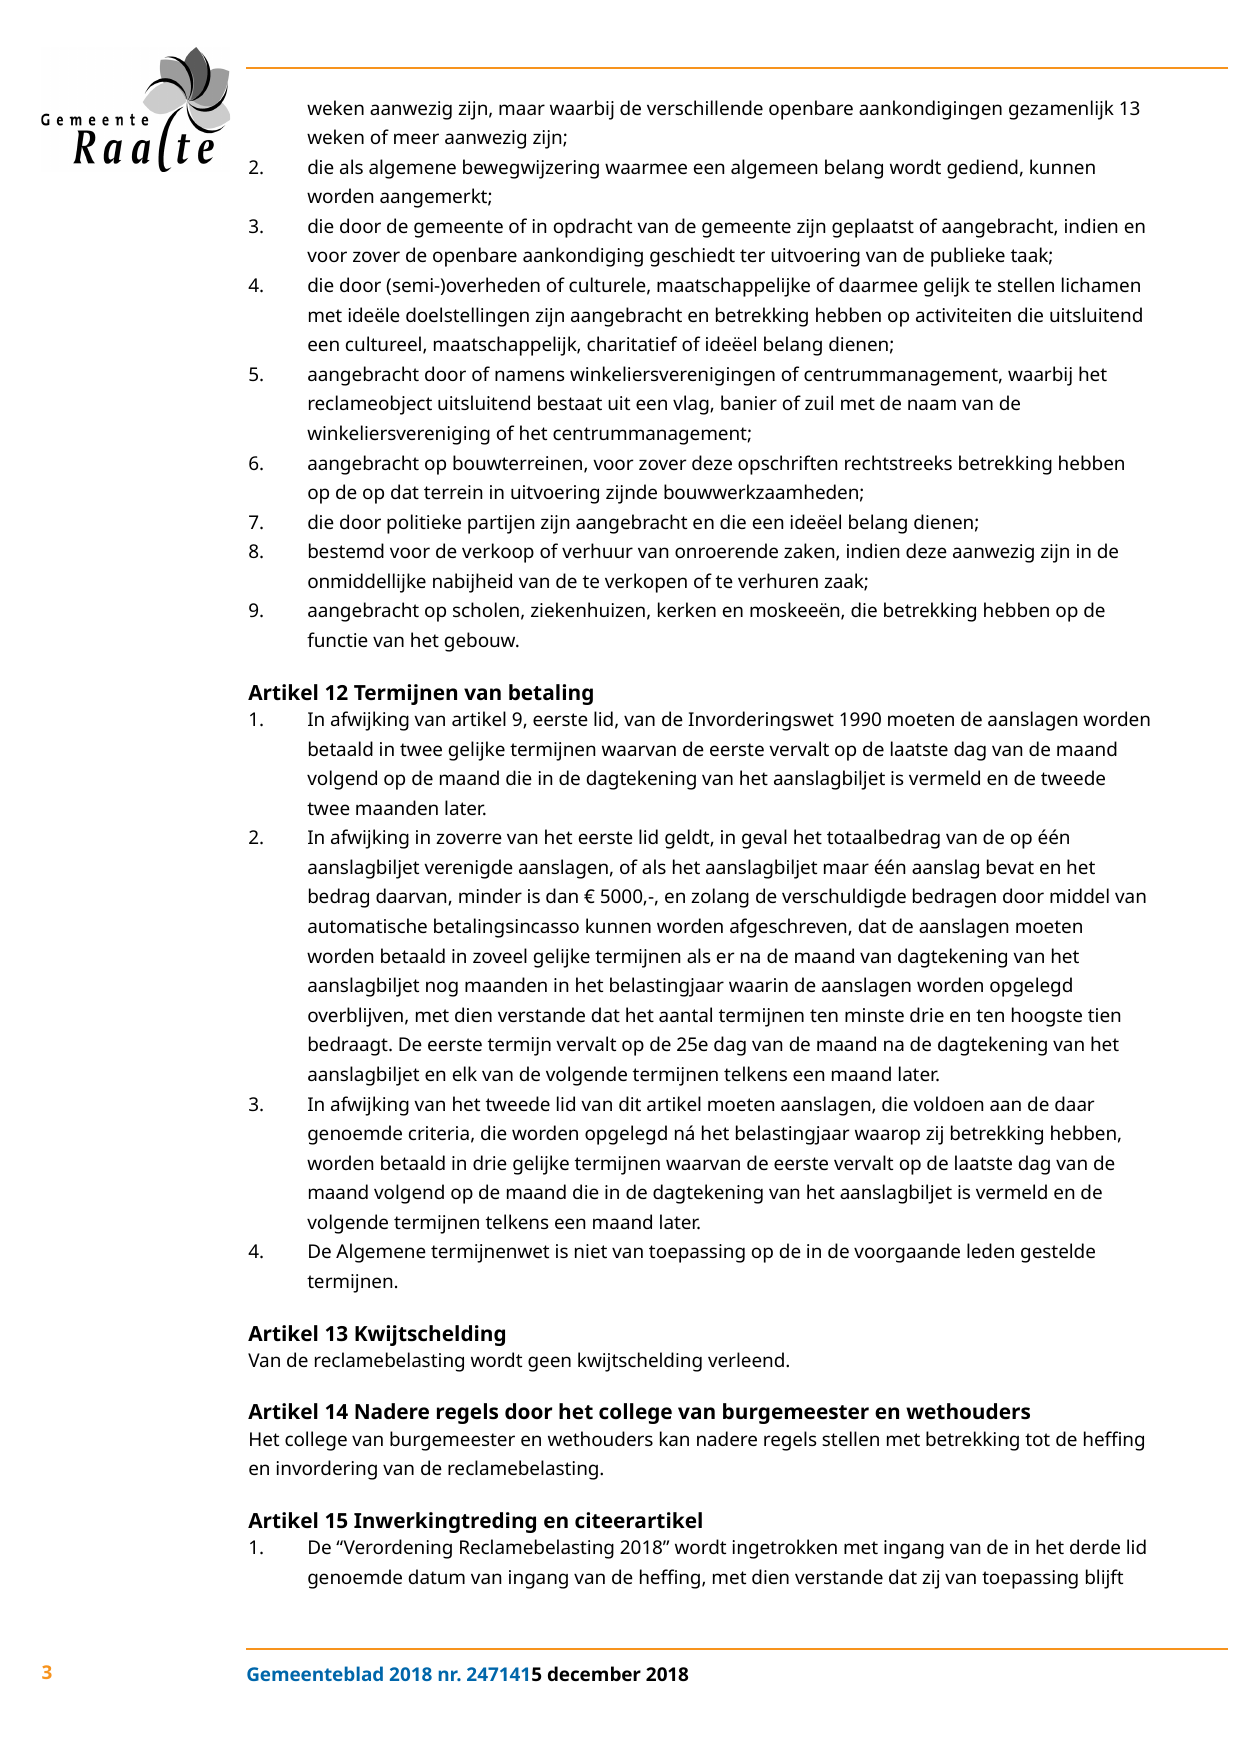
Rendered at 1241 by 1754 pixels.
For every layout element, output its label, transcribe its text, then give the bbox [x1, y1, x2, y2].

list bestemd voor de verkoop of verhuur van onroerende zaken, indien deze aanwezig zijn in de onmiddellijke nabijheid van de te verkopen of te verhuren zaak; [248, 538, 1152, 594]
list aangebracht op scholen, ziekenhuizen, kerken en moskeeën, die betrekking hebben op de functie van het gebouw. [248, 598, 1152, 653]
list die als algemene bewegwijzering waarmee een algemeen belang wordt gediend, kunnen worden aangemerkt; [248, 154, 1152, 209]
list In afwijking van artikel 9, eerste lid, van de Invorderingswet 1990 moeten de aanslagen worden betaald in twee gelijke termijnen waarvan de eerste vervalt op de laatste dag van de maand volgend op de maand die in de dagtekening van het aanslagbiljet is vermeld en de tweede twee maanden later. [248, 706, 1152, 821]
picture [41, 47, 231, 172]
list aangebracht op bouwterreinen, voor zover deze opschriften rechtstreeks betrekking hebben op de op dat terrein in uitvoering zijnde bouwwerkzaamheden; [248, 450, 1152, 505]
list die door (semi-)overheden of culturele, maatschappelijke of daarmee gelijk te stellen lichamen met ideële doelstellingen zijn aangebracht en betrekking hebben op activiteiten die uitsluitend een cultureel, maatschappelijk, charitatief of ideëel belang dienen; [248, 272, 1152, 357]
list aangebracht door of namens winkeliersverenigingen of centrummanagement, waarbij het reclameobject uitsluitend bestaat uit een vlag, banier of zuil met de naam van de winkeliersvereniging of het centrummanagement; [248, 361, 1152, 446]
text Van de reclamebelasting wordt geen kwijtschelding verleend. [248, 1347, 1152, 1373]
list weken aanwezig zijn, maar waarbij de verschillende openbare aankondigingen gezamenlijk 13 weken of meer aanwezig zijn; [248, 95, 1152, 150]
text Artikel 14 Nadere regels door het college van burgemeester en wethouders [248, 1397, 1152, 1426]
list In afwijking van het tweede lid van dit artikel moeten aanslagen, die voldoen aan de daar genoemde criteria, die worden opgelegd ná het belastingjaar waarop zij betrekking hebben, worden betaald in drie gelijke termijnen waarvan de eerste vervalt op de laatste dag van de maand volgend op de maand die in de dagtekening van het aanslagbiljet is vermeld en de volgende termijnen telkens een maand later. [248, 1091, 1152, 1235]
text Artikel 12 Termijnen van betaling [248, 678, 1152, 706]
list De “Verordening Reclamebelasting 2018” wordt ingetrokken met ingang van de in het derde lid genoemde datum van ingang van de heffing, met dien verstande dat zij van toepassing blijft [248, 1534, 1152, 1590]
text Artikel 13 Kwijtschelding [248, 1319, 1152, 1347]
text Het college van burgemeester en wethouders kan nadere regels stellen met betrekking tot de heffing en invordering van de reclamebelasting. [248, 1426, 1152, 1481]
list die door politieke partijen zijn aangebracht en die een ideëel belang dienen; [248, 509, 1152, 535]
list In afwijking in zoverre van het eerste lid geldt, in geval het totaalbedrag van de op één aanslagbiljet verenigde aanslagen, of als het aanslagbiljet maar één aanslag bevat en het bedrag daarvan, minder is dan € 5000,-, en zolang de verschuldigde bedragen door middel van automatische betalingsincasso kunnen worden afgeschreven, dat de aanslagen moeten worden betaald in zoveel gelijke termijnen als er na de maand van dagtekening van het aanslagbiljet nog maanden in het belastingjaar waarin de aanslagen worden opgelegd overblijven, met dien verstande dat het aantal termijnen ten minste drie en ten hoogste tien bedraagt. De eerste termijn vervalt op de 25e dag van de maand na de dagtekening van het aanslagbiljet en elk van de volgende termijnen telkens een maand later. [248, 824, 1152, 1087]
list die door de gemeente of in opdracht van de gemeente zijn geplaatst of aangebracht, indien en voor zover de openbare aankondiging geschiedt ter uitvoering van de publieke taak; [248, 213, 1152, 268]
list De Algemene termijnenwet is niet van toepassing op de in de voorgaande leden gestelde termijnen. [248, 1239, 1152, 1294]
text Artikel 15 Inwerkingtreding en citeerartikel [248, 1506, 1152, 1534]
